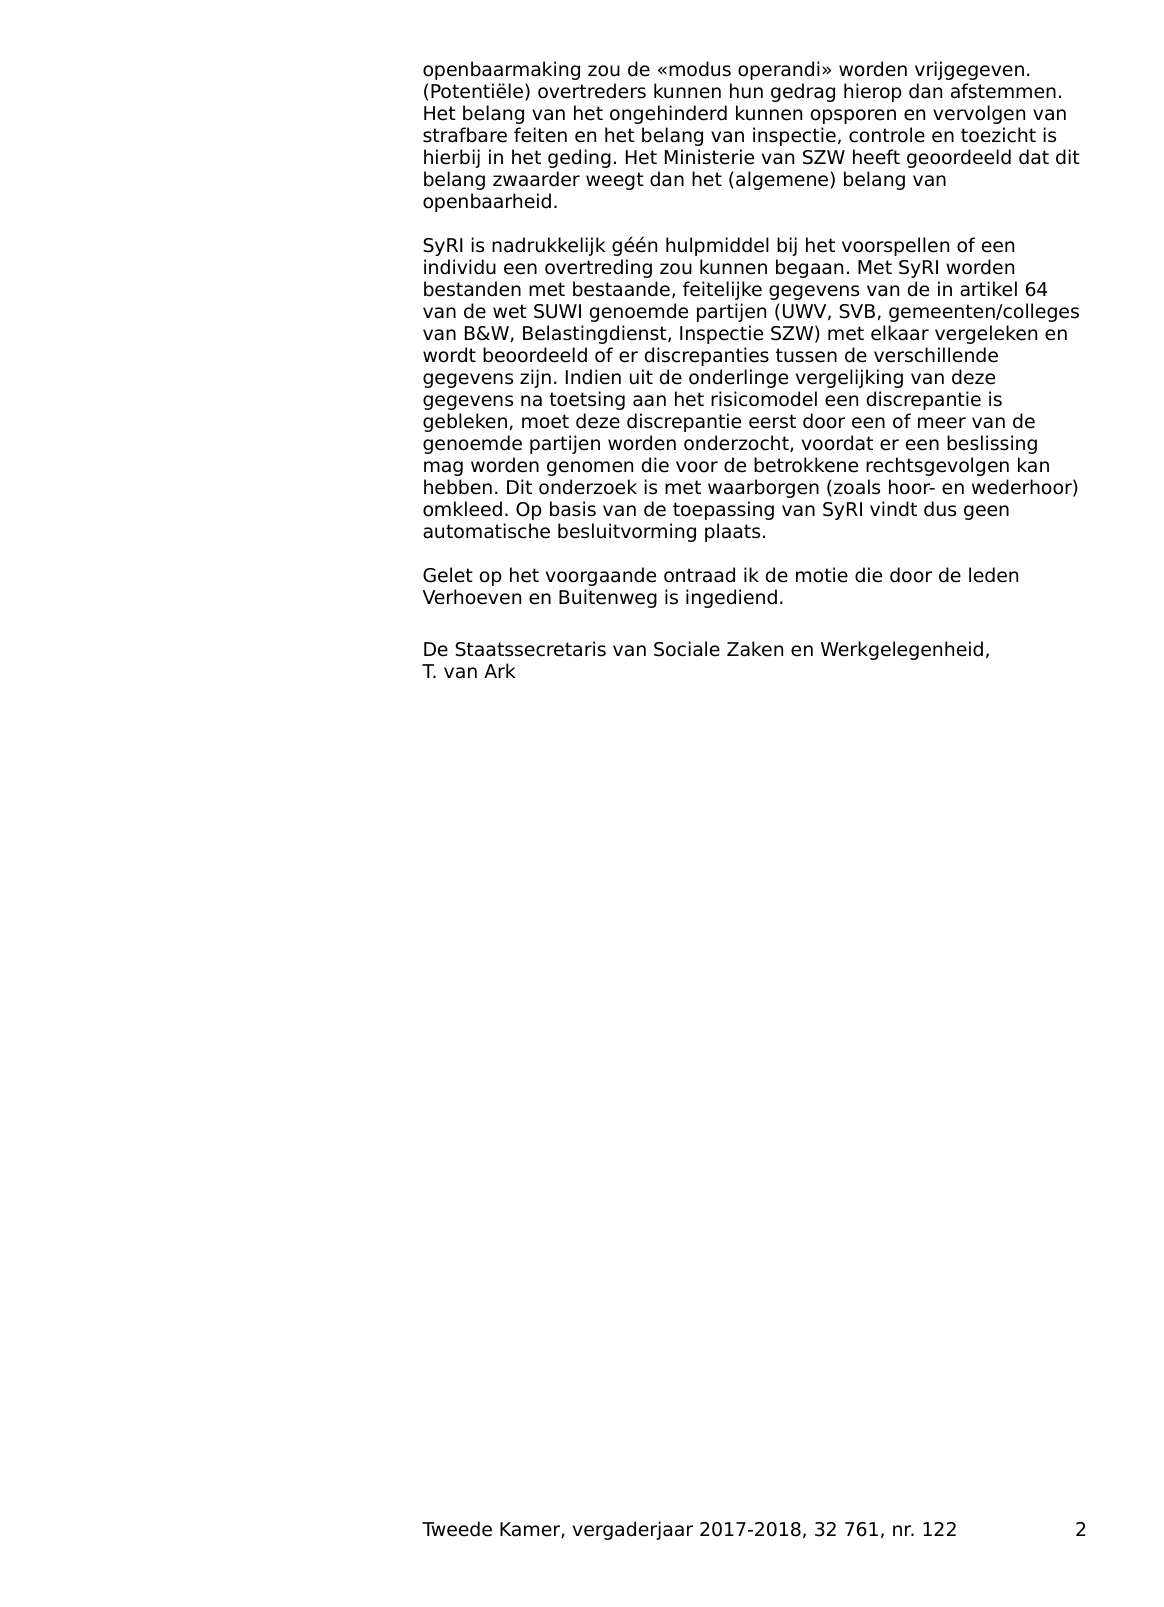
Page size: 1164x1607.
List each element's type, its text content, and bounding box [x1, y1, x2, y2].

text SyRI is nadrukkelijk géén hulpmiddel bij het voorspellen of een individu een overtreding zou kunnen begaan. Met SyRI worden bestanden met bestaande, feitelijke gegevens van de in artikel 64 van de wet SUWI genoemde partijen (UWV, SVB, gemeenten/colleges van B&W, Belastingdienst, Inspectie SZW) met elkaar vergeleken en wordt beoordeeld of er discrepanties tussen de verschillende gegevens zijn. Indien uit de onderlinge vergelijking van deze gegevens na toetsing aan het risicomodel een discrepantie is gebleken, moet deze discrepantie eerst door een of meer van de genoemde partijen worden onderzocht, voordat er een beslissing mag worden genomen die voor de betrokkene rechtsgevolgen kan hebben. Dit onderzoek is met waarborgen (zoals hoor- en wederhoor) omkleed. Op basis van de toepassing van SyRI vindt dus geen automatische besluitvorming plaats. [422, 235, 1087, 543]
text De Staatssecretaris van Sociale Zaken en Werkgelegenheid, T. van Ark [422, 639, 1087, 683]
text openbaarmaking zou de «modus operandi» worden vrijgegeven. (Potentiële) overtreders kunnen hun gedrag hierop dan afstemmen. Het belang van het ongehinderd kunnen opsporen en vervolgen van strafbare feiten en het belang van inspectie, controle en toezicht is hierbij in het geding. Het Ministerie van SZW heeft geoordeeld dat dit belang zwaarder weegt dan het (algemene) belang van openbaarheid. [422, 59, 1087, 213]
text Gelet op het voorgaande ontraad ik de motie die door de leden Verhoeven en Buitenweg is ingediend. [422, 565, 1087, 609]
